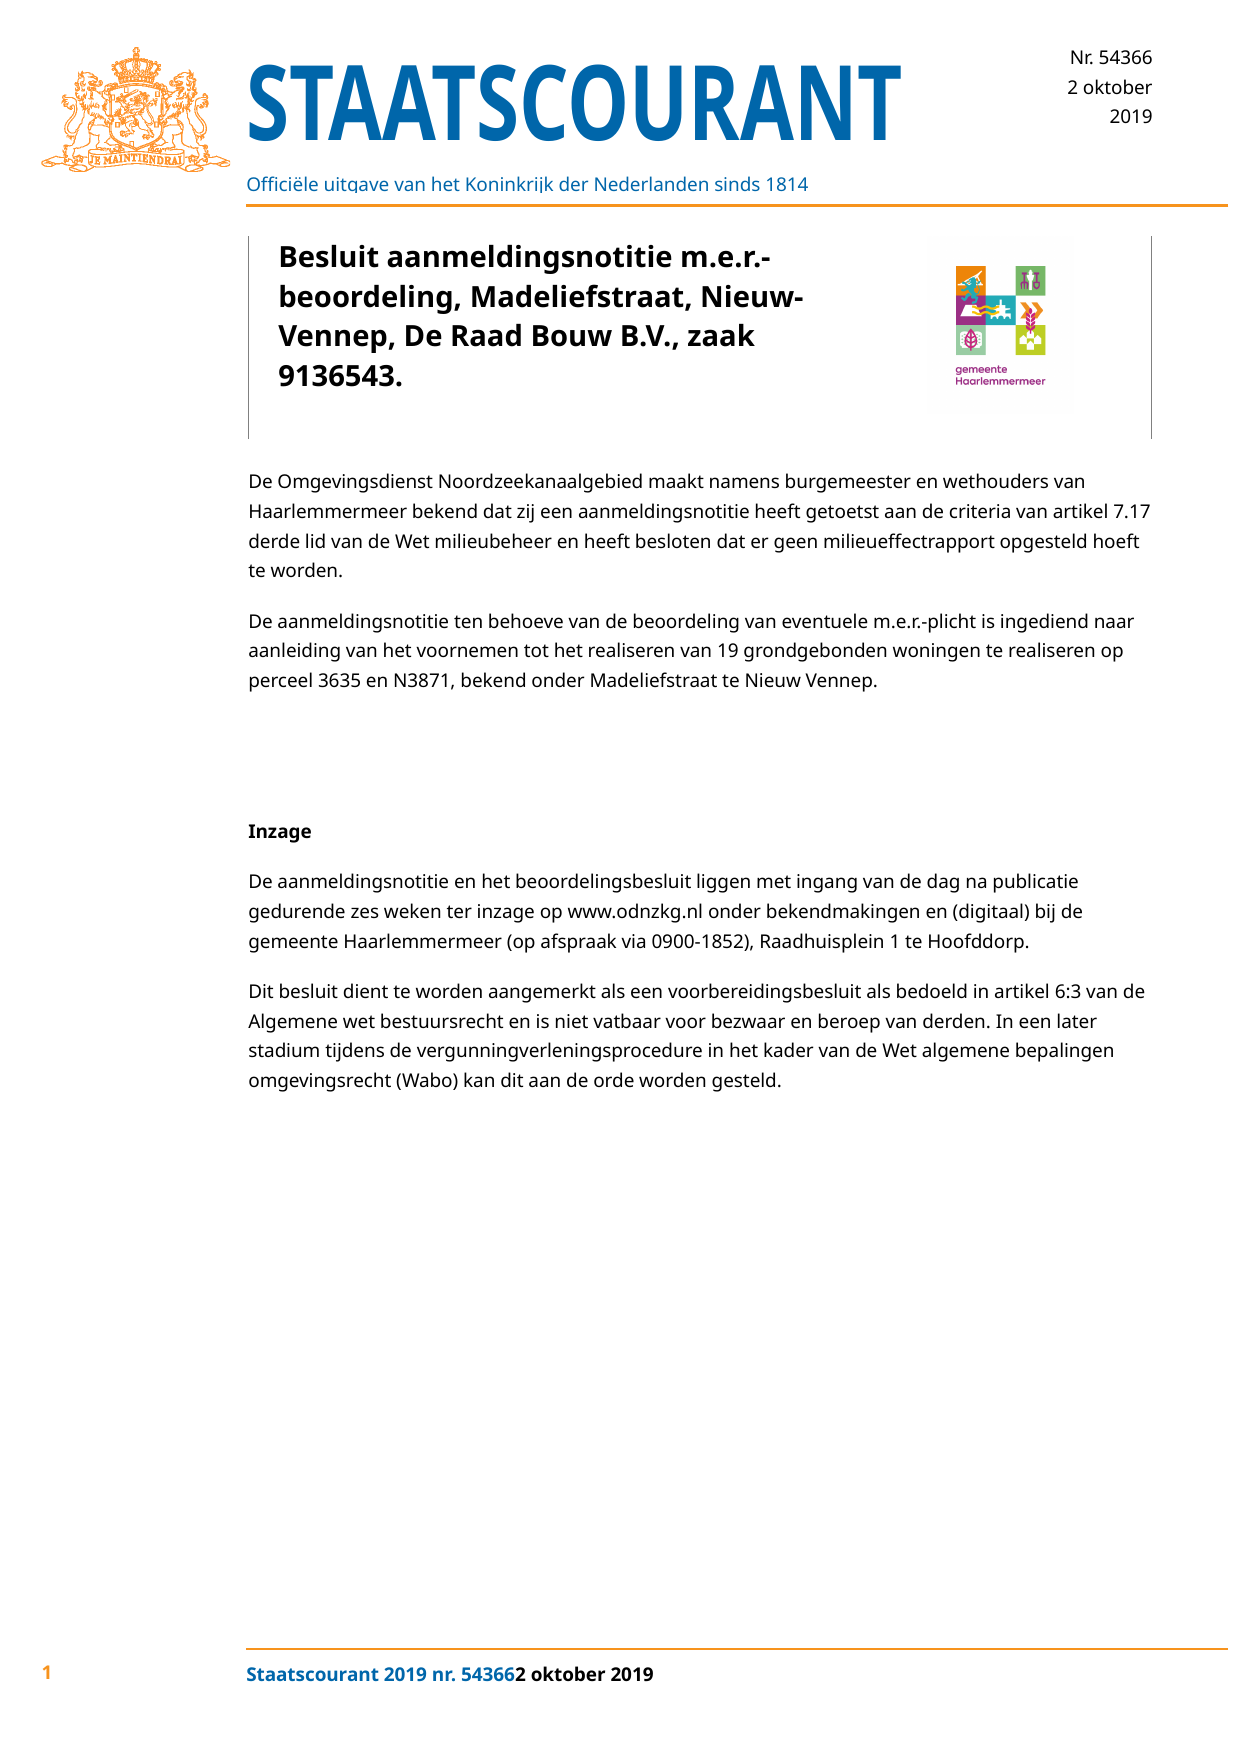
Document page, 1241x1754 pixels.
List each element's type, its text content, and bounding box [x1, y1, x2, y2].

table_header [850, 414, 1151, 439]
table_header [850, 236, 926, 413]
picture [926, 236, 1075, 414]
table_header Besluit aanmeldingsnotitie m.e.r.-beoordeling, Madeliefstraat, Nieuw-Vennep, De Raad Bouw B.V., zaak 9136543. [249, 236, 850, 439]
text Dit besluit dient te worden aangemerkt als een voorbereidingsbesluit als bedoeld in artikel 6:3 van de Algemene wet bestuursrecht en is niet vatbaar voor bezwaar en beroep van derden. In een later stadium tijdens de vergunningverleningsprocedure in het kader van de Wet algemene bepalingen omgevingsrecht (Wabo) kan dit aan de orde worden gesteld. [248, 978, 1152, 1093]
text De aanmeldingsnotitie ten behoeve van de beoordeling van eventuele m.e.r.-plicht is ingediend naar aanleiding van het voornemen tot het realiseren van 19 grondgebonden woningen te realiseren op perceel 3635 en N3871, bekend onder Madeliefstraat te Nieuw Vennep. [248, 608, 1152, 693]
picture [41, 47, 231, 172]
text De aanmeldingsnotitie en het beoordelingsbesluit liggen met ingang van de dag na publicatie gedurende zes weken ter inzage op www.odnzkg.nl onder bekendmakingen en (digitaal) bij de gemeente Haarlemmermeer (op afspraak via 0900-1852), Raadhuisplein 1 te Hoofddorp. [248, 869, 1152, 953]
table_header [1075, 236, 1151, 413]
text Inzage [248, 818, 1152, 844]
text De Omgevingsdienst Noordzeekanaalgebied maakt namens burgemeester en wethouders van Haarlemmermeer bekend dat zij een aanmeldingsnotitie heeft getoetst aan de criteria van artikel 7.17 derde lid van de Wet milieubeheer en heeft besloten dat er geen milieueffectrapport opgesteld hoeft te worden. [248, 469, 1152, 583]
